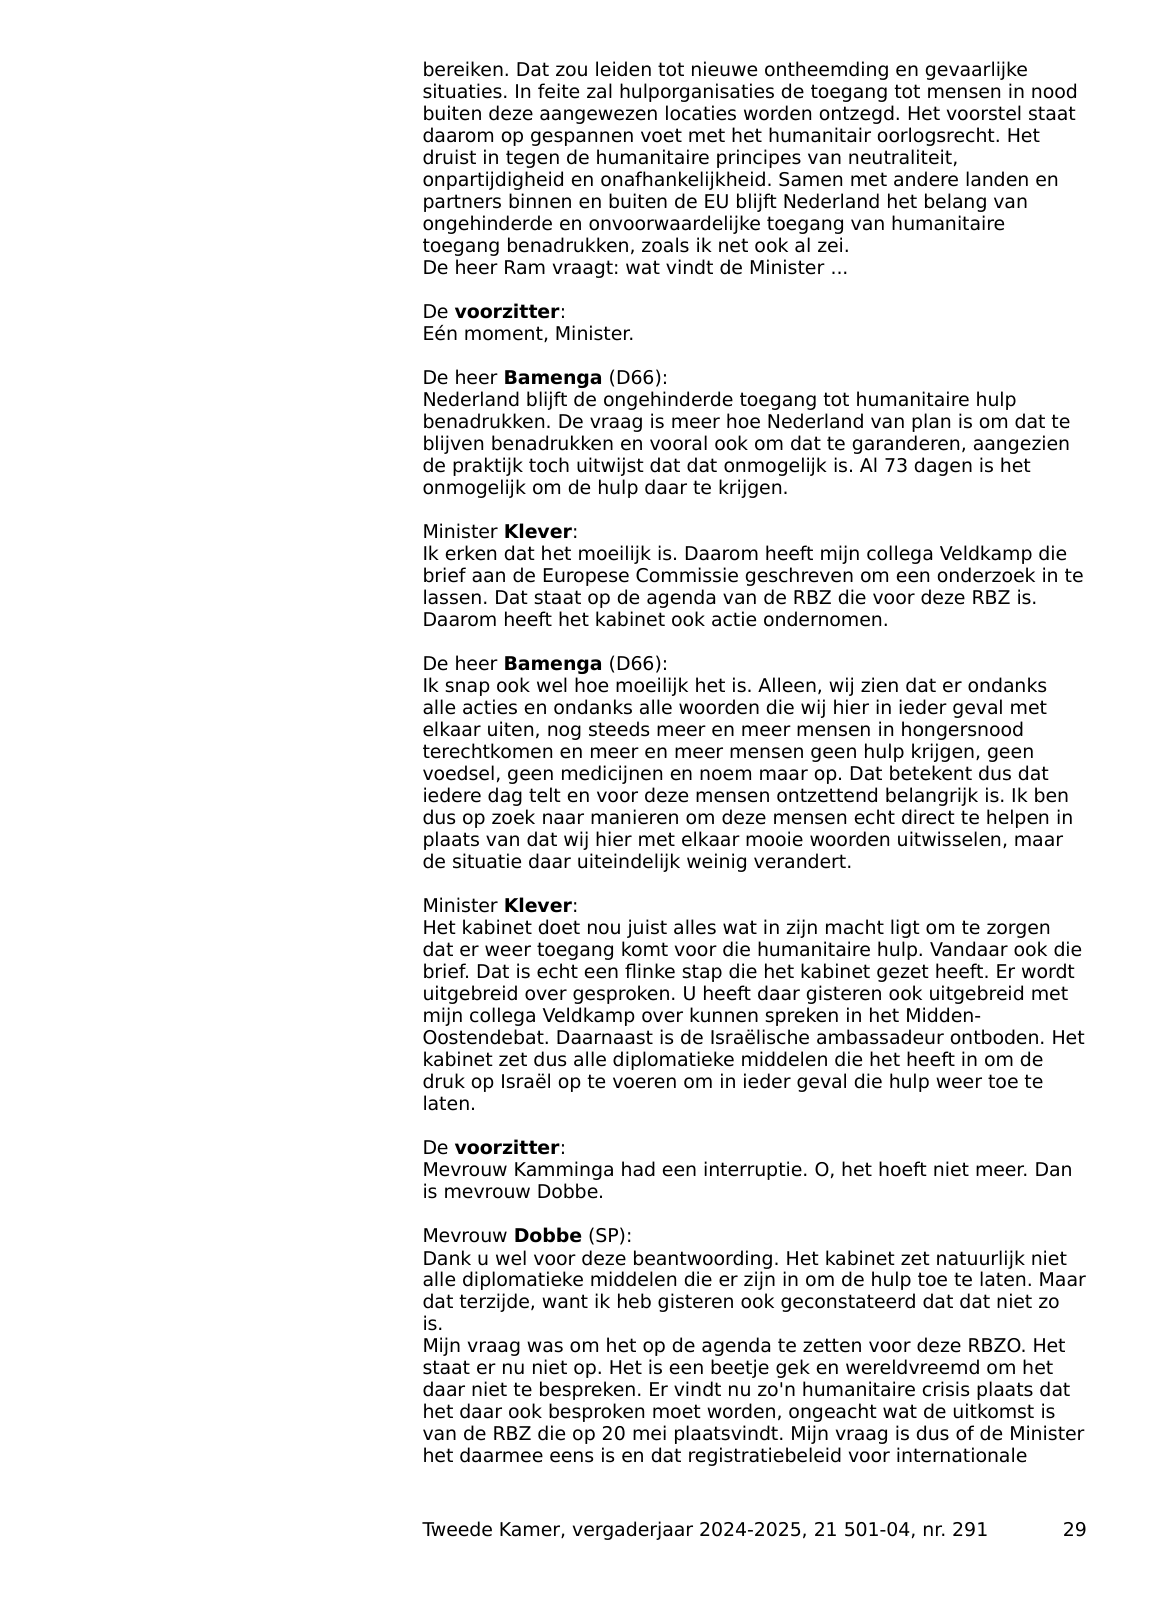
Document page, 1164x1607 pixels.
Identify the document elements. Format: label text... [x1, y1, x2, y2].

text Mijn vraag was om het op de agenda te zetten voor deze RBZO. Het staat er nu niet op. Het is een beetje gek en wereldvreemd om het daar niet te bespreken. Er vindt nu zo'n humanitaire crisis plaats dat het daar ook besproken moet worden, ongeacht wat de uitkomst is van de RBZ die op 20 mei plaatsvindt. Mijn vraag is dus of de Minister het daarmee eens is en dat registratiebeleid voor internationale [422, 1335, 1087, 1467]
text De voorzitter: [422, 1137, 1087, 1159]
text Mevrouw Kamminga had een interruptie. O, het hoeft niet meer. Dan is mevrouw Dobbe. [422, 1159, 1087, 1203]
text De heer Ram vraagt: wat vindt de Minister ... [422, 257, 1087, 279]
text bereiken. Dat zou leiden tot nieuwe ontheemding en gevaarlijke situaties. In feite zal hulporganisaties de toegang tot mensen in nood buiten deze aangewezen locaties worden ontzegd. Het voorstel staat daarom op gespannen voet met het humanitair oorlogsrecht. Het druist in tegen de humanitaire principes van neutraliteit, onpartijdigheid en onafhankelijkheid. Samen met andere landen en partners binnen en buiten de EU blijft Nederland het belang van ongehinderde en onvoorwaardelijke toegang van humanitaire toegang benadrukken, zoals ik net ook al zei. [422, 59, 1087, 257]
text Ik snap ook wel hoe moeilijk het is. Alleen, wij zien dat er ondanks alle acties en ondanks alle woorden die wij hier in ieder geval met elkaar uiten, nog steeds meer en meer mensen in hongersnood terechtkomen en meer en meer mensen geen hulp krijgen, geen voedsel, geen medicijnen en noem maar op. Dat betekent dus dat iedere dag telt en voor deze mensen ontzettend belangrijk is. Ik ben dus op zoek naar manieren om deze mensen echt direct te helpen in plaats van dat wij hier met elkaar mooie woorden uitwisselen, maar de situatie daar uiteindelijk weinig verandert. [422, 675, 1087, 873]
text De heer Bamenga (D66): [422, 653, 1087, 675]
text De voorzitter: [422, 301, 1087, 323]
text Minister Klever: [422, 895, 1087, 917]
text Eén moment, Minister. [422, 323, 1087, 345]
text Minister Klever: [422, 521, 1087, 543]
text Het kabinet doet nou juist alles wat in zijn macht ligt om te zorgen dat er weer toegang komt voor die humanitaire hulp. Vandaar ook die brief. Dat is echt een flinke stap die het kabinet gezet heeft. Er wordt uitgebreid over gesproken. U heeft daar gisteren ook uitgebreid met mijn collega Veldkamp over kunnen spreken in het Midden-Oostendebat. Daarnaast is de Israëlische ambassadeur ontboden. Het kabinet zet dus alle diplomatieke middelen die het heeft in om de druk op Israël op te voeren om in ieder geval die hulp weer toe te laten. [422, 917, 1087, 1115]
text Nederland blijft de ongehinderde toegang tot humanitaire hulp benadrukken. De vraag is meer hoe Nederland van plan is om dat te blijven benadrukken en vooral ook om dat te garanderen, aangezien de praktijk toch uitwijst dat dat onmogelijk is. Al 73 dagen is het onmogelijk om de hulp daar te krijgen. [422, 389, 1087, 499]
text Dank u wel voor deze beantwoording. Het kabinet zet natuurlijk niet alle diplomatieke middelen die er zijn in om de hulp toe te laten. Maar dat terzijde, want ik heb gisteren ook geconstateerd dat dat niet zo is. [422, 1247, 1087, 1335]
text Ik erken dat het moeilijk is. Daarom heeft mijn collega Veldkamp die brief aan de Europese Commissie geschreven om een onderzoek in te lassen. Dat staat op de agenda van de RBZ die voor deze RBZ is. Daarom heeft het kabinet ook actie ondernomen. [422, 543, 1087, 631]
text Mevrouw Dobbe (SP): [422, 1225, 1087, 1247]
text De heer Bamenga (D66): [422, 367, 1087, 389]
